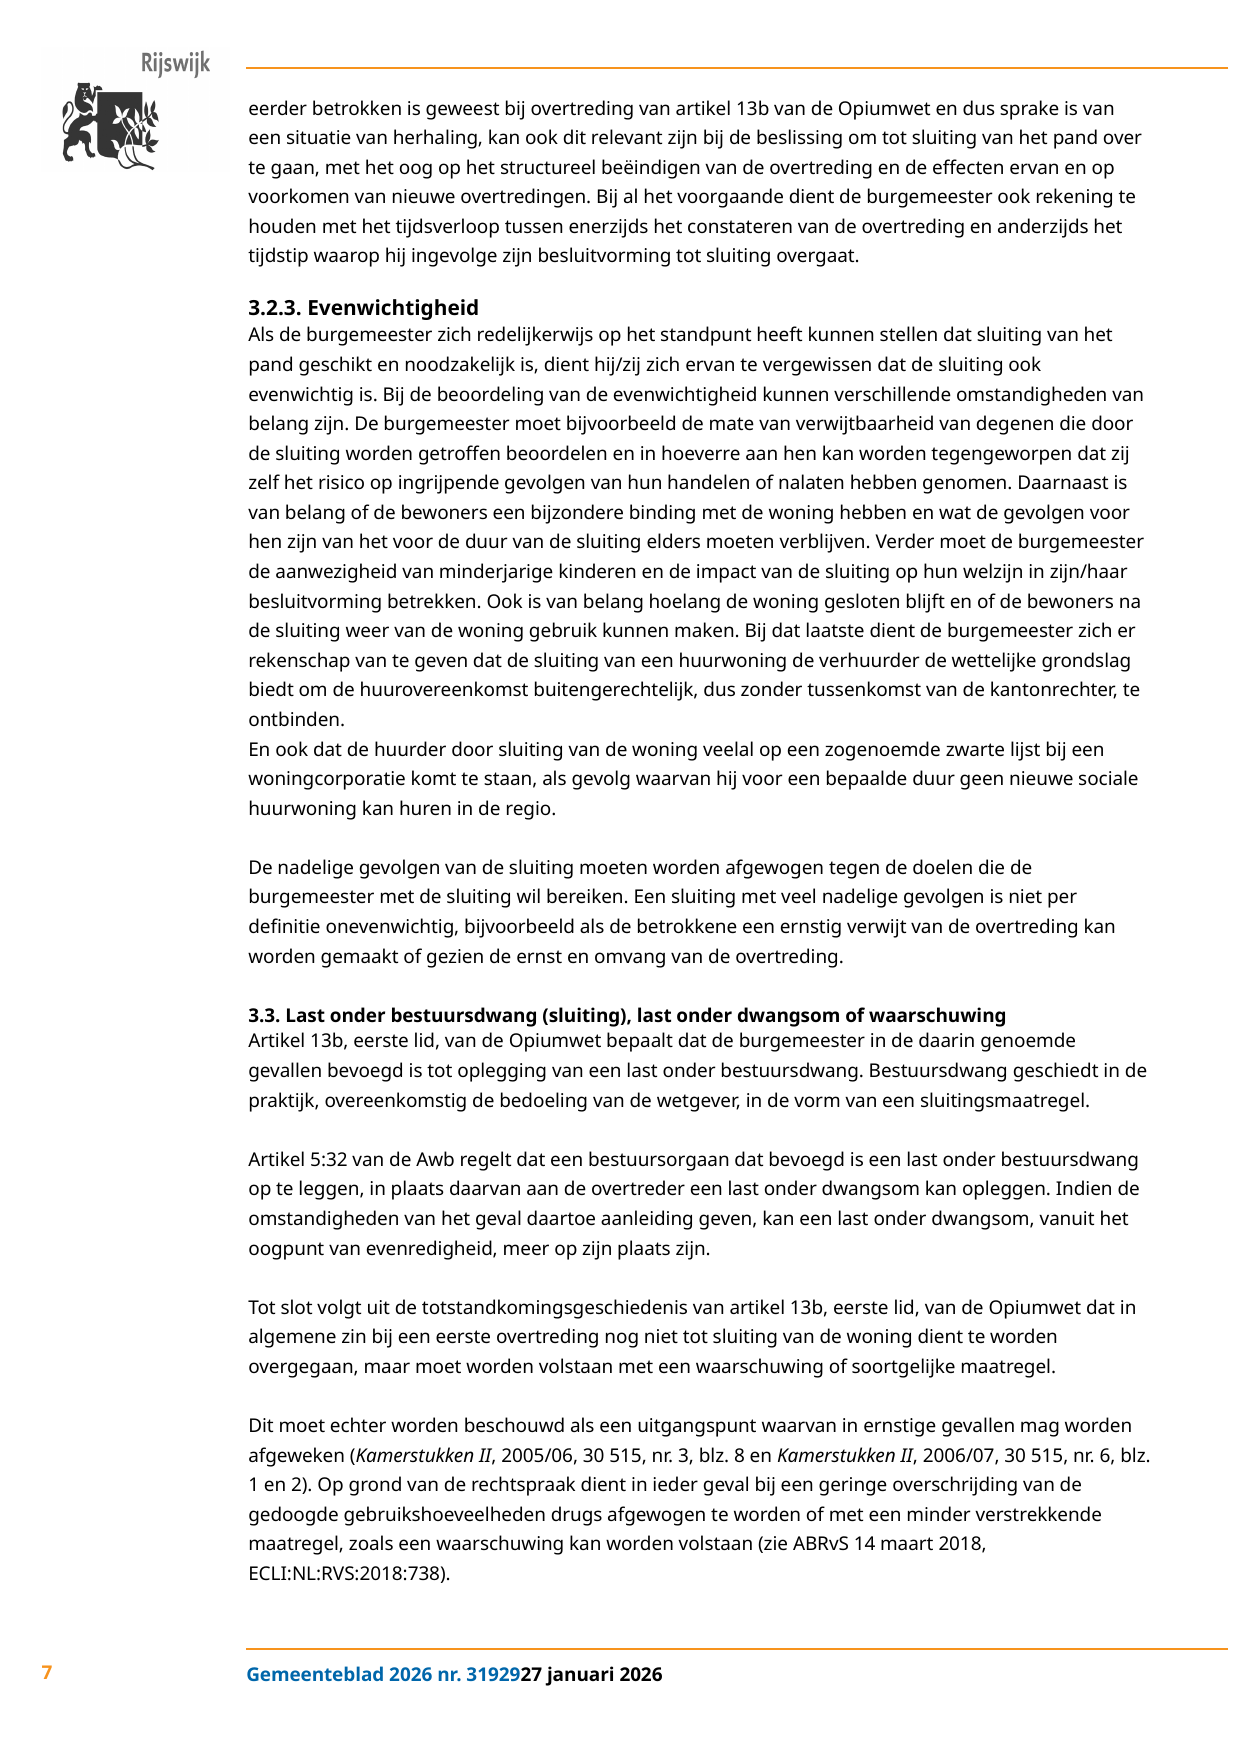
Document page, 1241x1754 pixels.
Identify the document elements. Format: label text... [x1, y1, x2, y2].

text 3.3. Last onder bestuursdwang (sluiting), last onder dwangsom of waarschuwing [248, 1002, 1152, 1028]
text Artikel 13b, eerste lid, van de Opiumwet bepaalt dat de burgemeester in de daarin genoemde gevallen bevoegd is tot oplegging van een last onder bestuursdwang. Bestuursdwang geschiedt in de praktijk, overeenkomstig de bedoeling van de wetgever, in de vorm van een sluitingsmaatregel. [248, 1028, 1152, 1113]
text Dit moet echter worden beschouwd als een uitgangspunt waarvan in ernstige gevallen mag worden afgeweken (Kamerstukken II, 2005/06, 30 515, nr. 3, blz. 8 en Kamerstukken II, 2006/07, 30 515, nr. 6, blz. 1 en 2). Op grond van de rechtspraak dient in ieder geval bij een geringe overschrijding van de gedoogde gebruikshoeveelheden drugs afgewogen te worden of met een minder verstrekkende maatregel, zoals een waarschuwing kan worden volstaan (zie ABRvS 14 maart 2018, ECLI:NL:RVS:2018:738). [248, 1412, 1152, 1586]
text En ook dat de huurder door sluiting van de woning veelal op een zogenoemde zwarte lijst bij een woningcorporatie komt te staan, als gevolg waarvan hij voor een bepaalde duur geen nieuwe sociale huurwoning kan huren in de regio. [248, 736, 1152, 821]
picture [41, 47, 231, 172]
text Artikel 5:32 van de Awb regelt dat een bestuursorgaan dat bevoegd is een last onder bestuursdwang op te leggen, in plaats daarvan aan de overtreder een last onder dwangsom kan opleggen. Indien de omstandigheden van het geval daartoe aanleiding geven, kan een last onder dwangsom, vanuit het oogpunt van evenredigheid, meer op zijn plaats zijn. [248, 1146, 1152, 1261]
text 3.2.3. Evenwichtigheid [248, 293, 1152, 322]
text Als de burgemeester zich redelijkerwijs op het standpunt heeft kunnen stellen dat sluiting van het pand geschikt en noodzakelijk is, dient hij/zij zich ervan te vergewissen dat de sluiting ook evenwichtig is. Bij de beoordeling van de evenwichtigheid kunnen verschillende omstandigheden van belang zijn. De burgemeester moet bijvoorbeeld de mate van verwijtbaarheid van degenen die door de sluiting worden getroffen beoordelen en in hoeverre aan hen kan worden tegengeworpen dat zij zelf het risico op ingrijpende gevolgen van hun handelen of nalaten hebben genomen. Daarnaast is van belang of de bewoners een bijzondere binding met de woning hebben en wat de gevolgen voor hen zijn van het voor de duur van de sluiting elders moeten verblijven. Verder moet de burgemeester de aanwezigheid van minderjarige kinderen en de impact van de sluiting op hun welzijn in zijn/haar besluitvorming betrekken. Ook is van belang hoelang de woning gesloten blijft en of de bewoners na de sluiting weer van de woning gebruik kunnen maken. Bij dat laatste dient de burgemeester zich er rekenschap van te geven dat de sluiting van een huurwoning de verhuurder de wettelijke grondslag biedt om de huurovereenkomst buitengerechtelijk, dus zonder tussenkomst van de kantonrechter, te ontbinden. [248, 322, 1152, 732]
text Tot slot volgt uit de totstandkomingsgeschiedenis van artikel 13b, eerste lid, van de Opiumwet dat in algemene zin bij een eerste overtreding nog niet tot sluiting van de woning dient te worden overgegaan, maar moet worden volstaan met een waarschuwing of soortgelijke maatregel. [248, 1294, 1152, 1379]
text eerder betrokken is geweest bij overtreding van artikel 13b van de Opiumwet en dus sprake is van een situatie van herhaling, kan ook dit relevant zijn bij de beslissing om tot sluiting van het pand over te gaan, met het oog op het structureel beëindigen van de overtreding en de effecten ervan en op voorkomen van nieuwe overtredingen. Bij al het voorgaande dient de burgemeester ook rekening te houden met het tijdsverloop tussen enerzijds het constateren van de overtreding en anderzijds het tijdstip waarop hij ingevolge zijn besluitvorming tot sluiting overgaat. [248, 95, 1152, 268]
text De nadelige gevolgen van de sluiting moeten worden afgewogen tegen de doelen die de burgemeester met de sluiting wil bereiken. Een sluiting met veel nadelige gevolgen is niet per definitie onevenwichtig, bijvoorbeeld als de betrokkene een ernstig verwijt van de overtreding kan worden gemaakt of gezien de ernst en omvang van de overtreding. [248, 854, 1152, 968]
